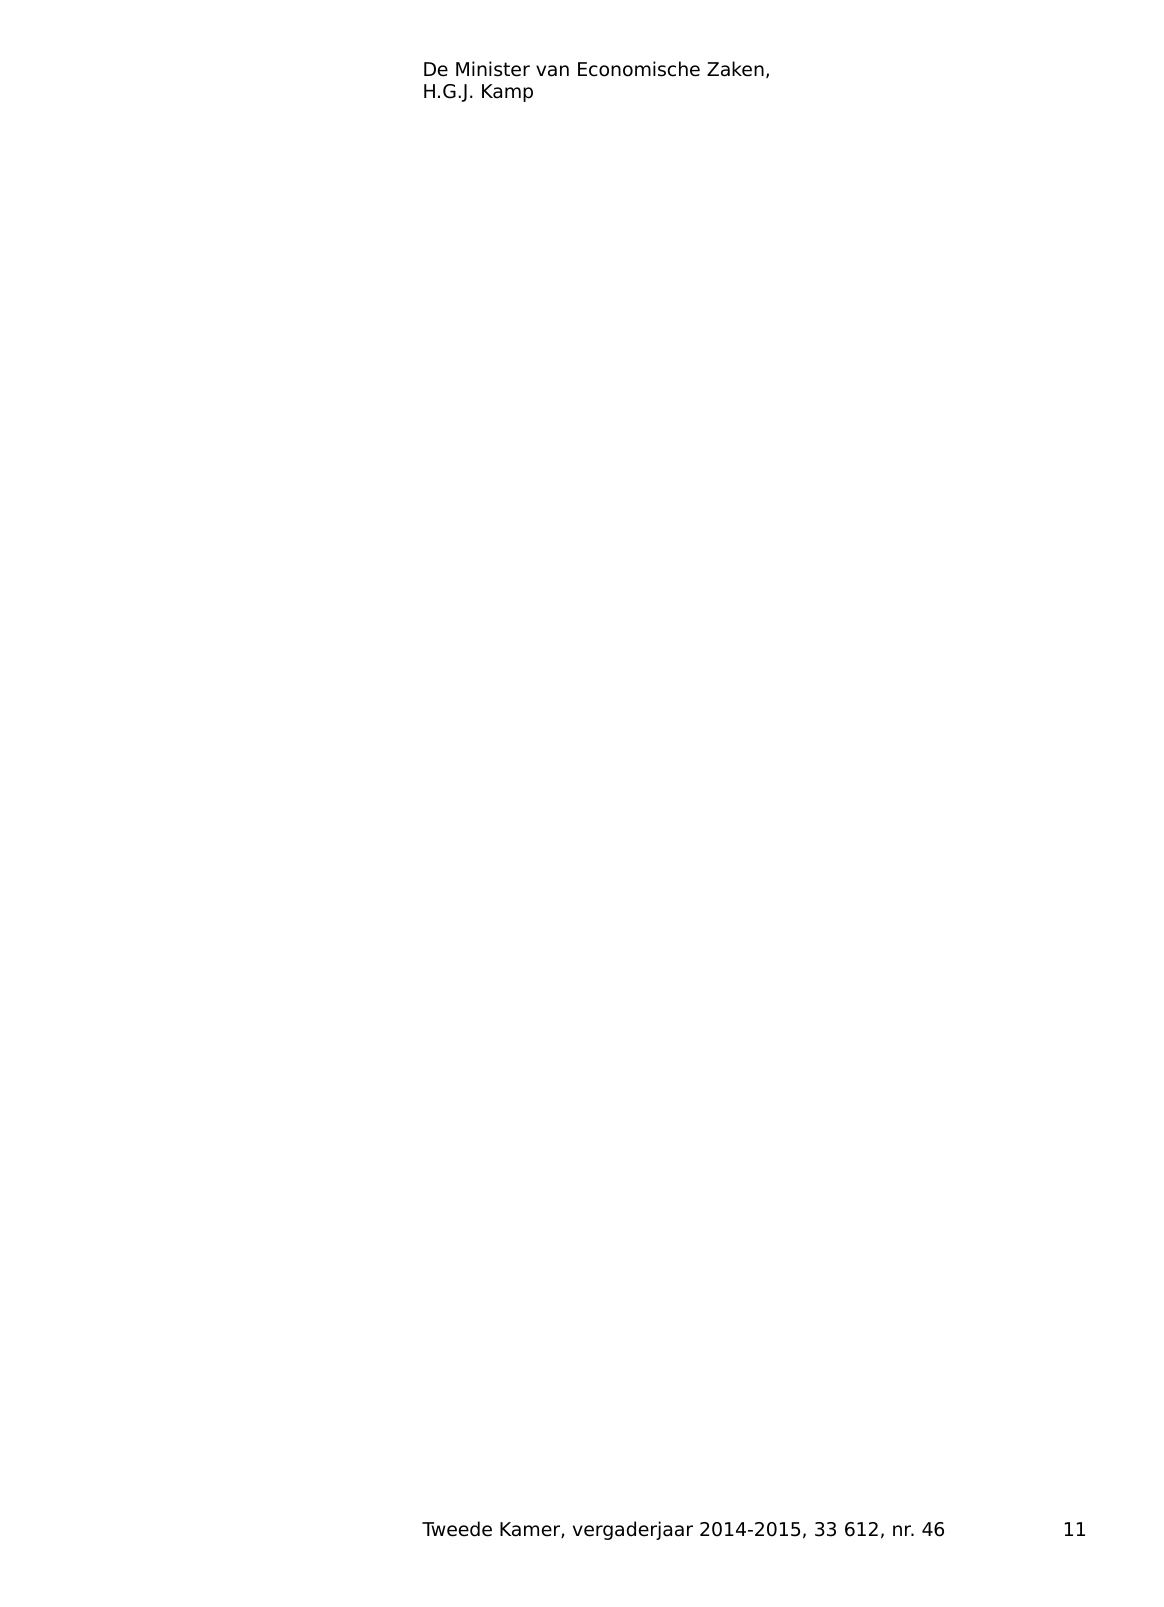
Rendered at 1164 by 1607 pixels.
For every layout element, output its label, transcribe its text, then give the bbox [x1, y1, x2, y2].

text De Minister van Economische Zaken, H.G.J. Kamp [422, 59, 1087, 103]
